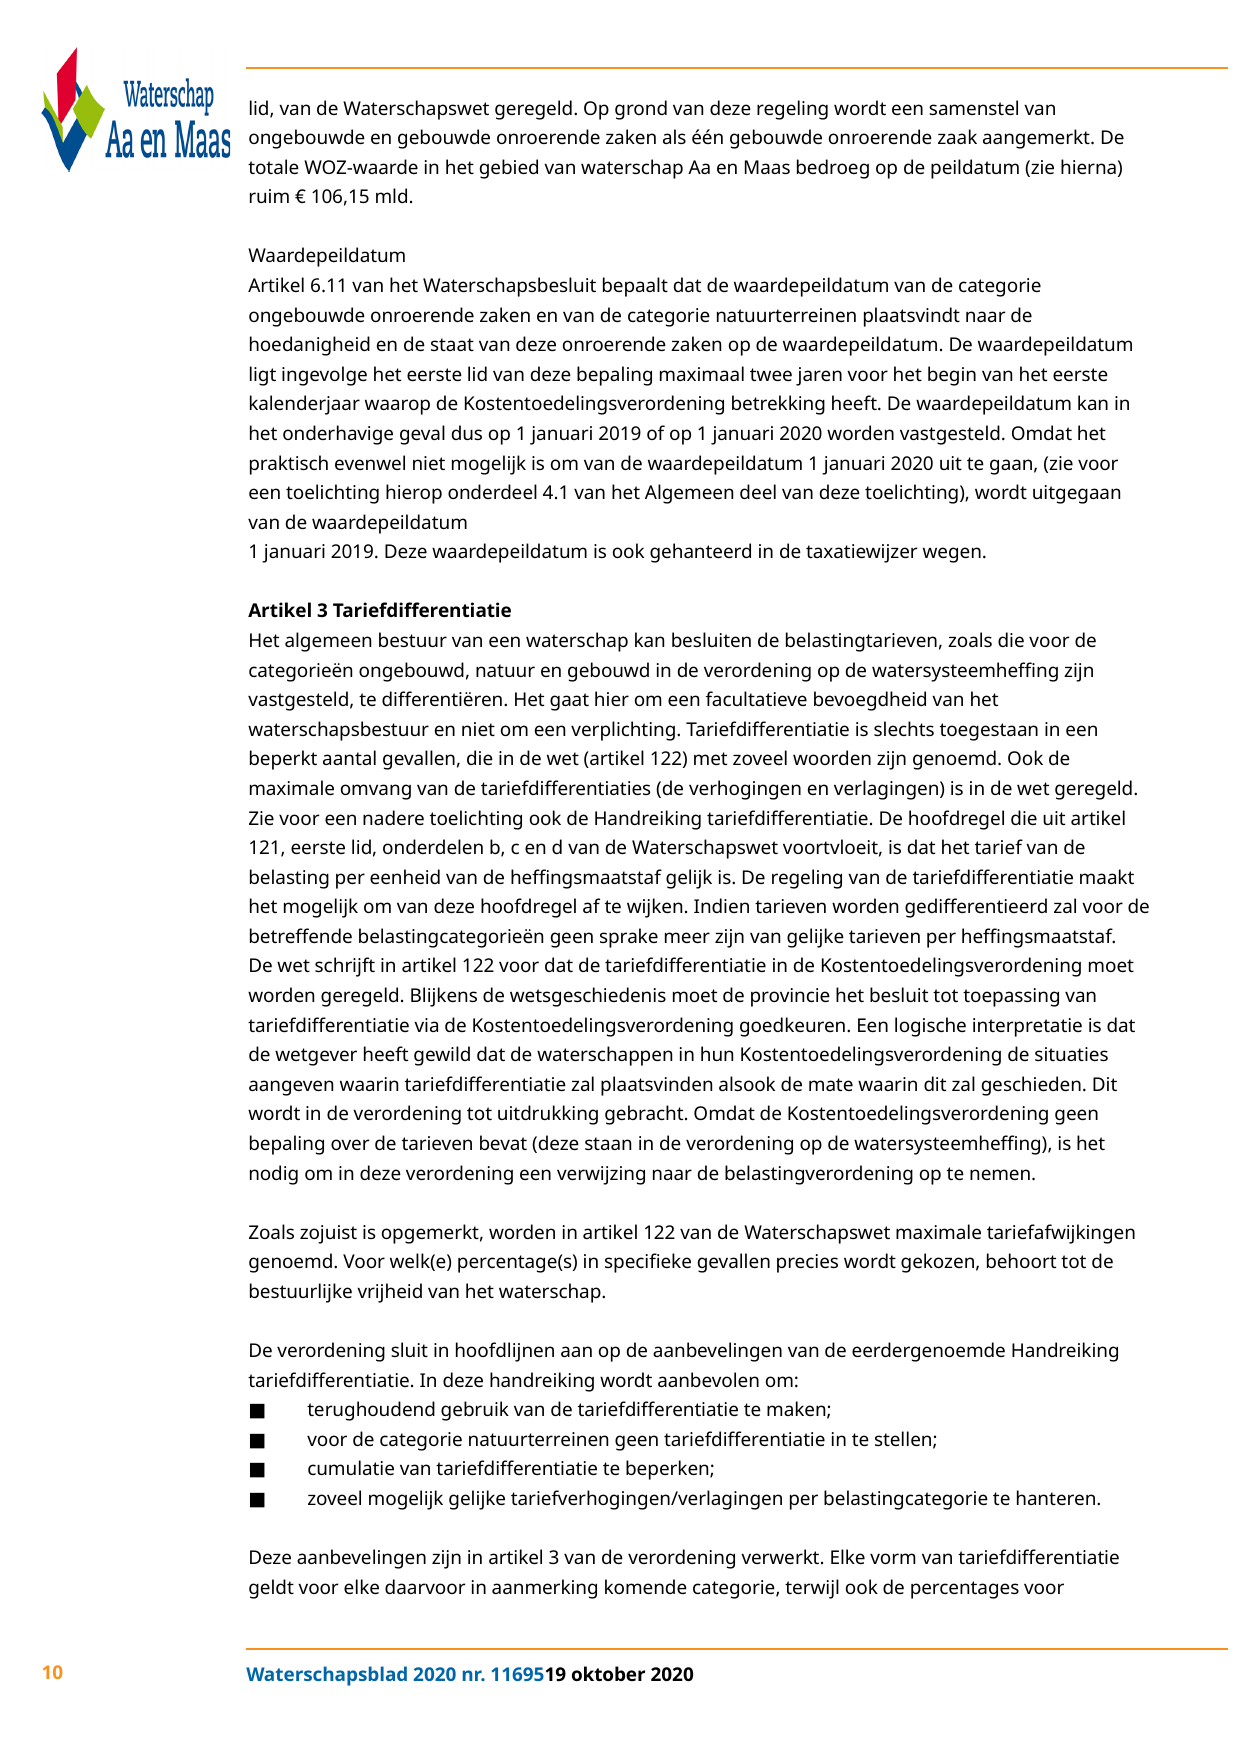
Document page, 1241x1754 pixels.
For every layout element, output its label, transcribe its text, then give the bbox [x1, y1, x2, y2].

text Het algemeen bestuur van een waterschap kan besluiten de belastingtarieven, zoals die voor de categorieën ongebouwd, natuur en gebouwd in de verordening op de watersysteemheffing zijn vastgesteld, te differentiëren. Het gaat hier om een facultatieve bevoegdheid van het waterschapsbestuur en niet om een verplichting. Tariefdifferentiatie is slechts toegestaan in een beperkt aantal gevallen, die in de wet (artikel 122) met zoveel woorden zijn genoemd. Ook de maximale omvang van de tariefdifferentiaties (de verhogingen en verlagingen) is in de wet geregeld. Zie voor een nadere toelichting ook de Handreiking tariefdifferentiatie. De hoofdregel die uit artikel 121, eerste lid, onderdelen b, c en d van de Waterschapswet voortvloeit, is dat het tarief van de belasting per eenheid van de heffingsmaatstaf gelijk is. De regeling van de tariefdifferentiatie maakt het mogelijk om van deze hoofdregel af te wijken. Indien tarieven worden gedifferentieerd zal voor de betreffende belastingcategorieën geen sprake meer zijn van gelijke tarieven per heffingsmaatstaf. [248, 627, 1152, 949]
list voor de categorie natuurterreinen geen tariefdifferentiatie in te stellen; [248, 1426, 1152, 1452]
list zoveel mogelijk gelijke tariefverhogingen/verlagingen per belastingcategorie te hanteren. [248, 1485, 1152, 1511]
text Artikel 6.11 van het Waterschapsbesluit bepaalt dat de waardepeildatum van de categorie ongebouwde onroerende zaken en van de categorie natuurterreinen plaatsvindt naar de hoedanigheid en de staat van deze onroerende zaken op de waardepeildatum. De waardepeildatum ligt ingevolge het eerste lid van deze bepaling maximaal twee jaren voor het begin van het eerste kalenderjaar waarop de Kostentoedelingsverordening betrekking heeft. De waardepeildatum kan in het onderhavige geval dus op 1 januari 2019 of op 1 januari 2020 worden vastgesteld. Omdat het praktisch evenwel niet mogelijk is om van de waardepeildatum 1 januari 2020 uit te gaan, (zie voor een toelichting hierop onderdeel 4.1 van het Algemeen deel van deze toelichting), wordt uitgegaan van de waardepeildatum [248, 272, 1152, 535]
text Artikel 3 Tariefdifferentiatie [248, 598, 1152, 623]
text De verordening sluit in hoofdlijnen aan op de aanbevelingen van de eerdergenoemde Handreiking tariefdifferentiatie. In deze handreiking wordt aanbevolen om: [248, 1337, 1152, 1393]
text De wet schrijft in artikel 122 voor dat de tariefdifferentiatie in de Kostentoedelingsverordening moet worden geregeld. Blijkens de wetsgeschiedenis moet de provincie het besluit tot toepassing van tariefdifferentiatie via de Kostentoedelingsverordening goedkeuren. Een logische interpretatie is dat de wetgever heeft gewild dat de waterschappen in hun Kostentoedelingsverordening de situaties aangeven waarin tariefdifferentiatie zal plaatsvinden alsook de mate waarin dit zal geschieden. Dit wordt in de verordening tot uitdrukking gebracht. Omdat de Kostentoedelingsverordening geen bepaling over de tarieven bevat (deze staan in de verordening op de watersysteemheffing), is het nodig om in deze verordening een verwijzing naar de belastingverordening op te nemen. [248, 953, 1152, 1186]
text lid, van de Waterschapswet geregeld. Op grond van deze regeling wordt een samenstel van ongebouwde en gebouwde onroerende zaken als één gebouwde onroerende zaak aangemerkt. De totale WOZ-waarde in het gebied van waterschap Aa en Maas bedroeg op de peildatum (zie hierna) ruim € 106,15 mld. [248, 95, 1152, 209]
picture [41, 47, 231, 172]
text Deze aanbevelingen zijn in artikel 3 van de verordening verwerkt. Elke vorm van tariefdifferentiatie geldt voor elke daarvoor in aanmerking komende categorie, terwijl ook de percentages voor [248, 1544, 1152, 1600]
text 1 januari 2019. Deze waardepeildatum is ook gehanteerd in de taxatiewijzer wegen. [248, 538, 1152, 564]
text Zoals zojuist is opgemerkt, worden in artikel 122 van de Waterschapswet maximale tariefafwijkingen genoemd. Voor welk(e) percentage(s) in specifieke gevallen precies wordt gekozen, behoort tot de bestuurlijke vrijheid van het waterschap. [248, 1219, 1152, 1304]
list cumulatie van tariefdifferentiatie te beperken; [248, 1456, 1152, 1481]
text Waardepeildatum [248, 243, 1152, 268]
list terughoudend gebruik van de tariefdifferentiatie te maken; [248, 1396, 1152, 1422]
